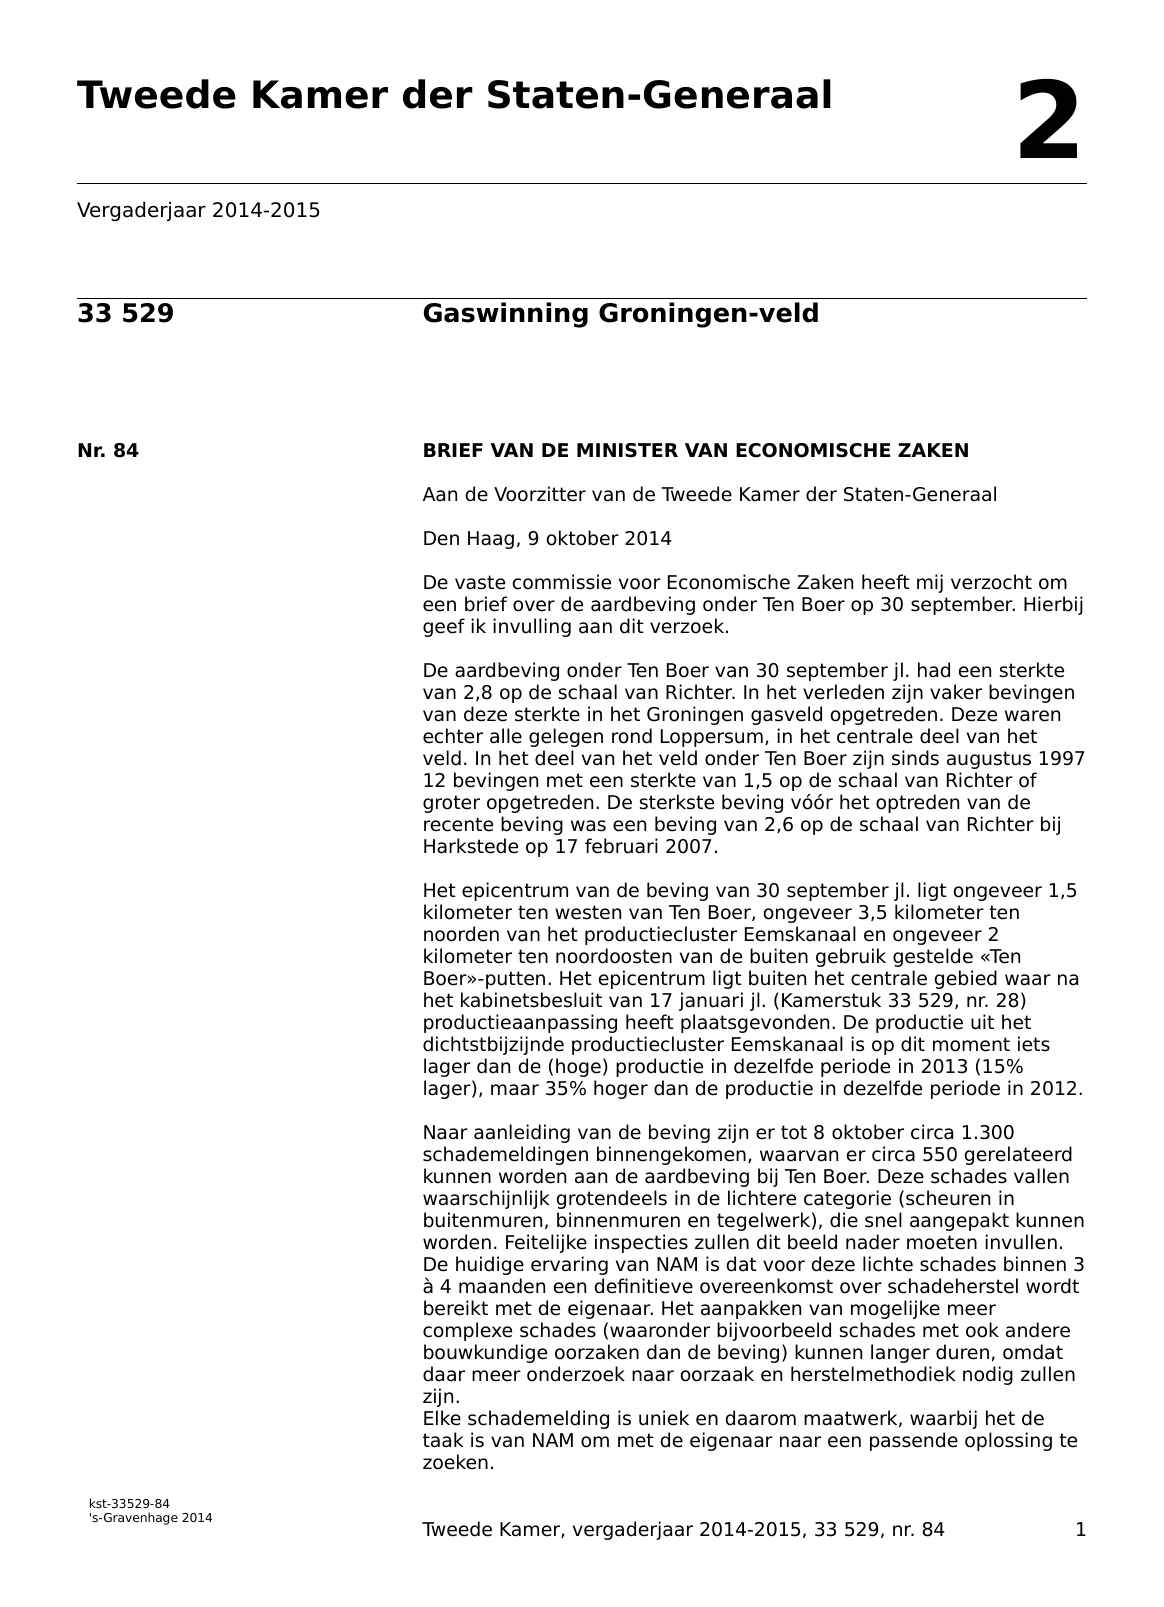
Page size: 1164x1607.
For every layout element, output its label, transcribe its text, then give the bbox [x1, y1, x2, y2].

subtitle Nr. 84 BRIEF VAN DE MINISTER VAN ECONOMISCHE ZAKEN [77, 440, 1087, 462]
text Den Haag, 9 oktober 2014 [422, 528, 1087, 550]
subtitle 33 529 Gaswinning Groningen-veld [77, 299, 1087, 329]
table_cell Vergaderjaar 2014-2015 [77, 184, 1087, 298]
text Aan de Voorzitter van de Tweede Kamer der Staten-Generaal [422, 484, 1087, 506]
text Het epicentrum van de beving van 30 september jl. ligt ongeveer 1,5 kilometer ten westen van Ten Boer, ongeveer 3,5 kilometer ten noorden van het productiecluster Eemskanaal en ongeveer 2 kilometer ten noordoosten van de buiten gebruik gestelde «Ten Boer»-putten. Het epicentrum ligt buiten het centrale gebied waar na het kabinetsbesluit van 17 januari jl. (Kamerstuk 33 529, nr. 28) productieaanpassing heeft plaatsgevonden. De productie uit het dichtstbijzijnde productiecluster Eemskanaal is op dit moment iets lager dan de (hoge) productie in dezelfde periode in 2013 (15% lager), maar 35% hoger dan de productie in dezelfde periode in 2012. [422, 880, 1087, 1100]
text Elke schademelding is uniek en daarom maatwerk, waarbij het de taak is van NAM om met de eigenaar naar een passende oplossing te zoeken. [422, 1408, 1087, 1474]
text 's-Gravenhage 2014 [88, 1511, 323, 1525]
table_header 2 [886, 59, 1087, 183]
table_header Tweede Kamer der Staten-Generaal [77, 59, 886, 183]
text De vaste commissie voor Economische Zaken heeft mij verzocht om een brief over de aardbeving onder Ten Boer op 30 september. Hierbij geef ik invulling aan dit verzoek. [422, 572, 1087, 638]
text De aardbeving onder Ten Boer van 30 september jl. had een sterkte van 2,8 op de schaal van Richter. In het verleden zijn vaker bevingen van deze sterkte in het Groningen gasveld opgetreden. Deze waren echter alle gelegen rond Loppersum, in het centrale deel van het veld. In het deel van het veld onder Ten Boer zijn sinds augustus 1997 12 bevingen met een sterkte van 1,5 op de schaal van Richter of groter opgetreden. De sterkste beving vóór het optreden van de recente beving was een beving van 2,6 op de schaal van Richter bij Harkstede op 17 februari 2007. [422, 660, 1087, 858]
text Naar aanleiding van de beving zijn er tot 8 oktober circa 1.300 schademeldingen binnengekomen, waarvan er circa 550 gerelateerd kunnen worden aan de aardbeving bij Ten Boer. Deze schades vallen waarschijnlijk grotendeels in de lichtere categorie (scheuren in buitenmuren, binnenmuren en tegelwerk), die snel aangepakt kunnen worden. Feitelijke inspecties zullen dit beeld nader moeten invullen. De huidige ervaring van NAM is dat voor deze lichte schades binnen 3 à 4 maanden een definitieve overeenkomst over schadeherstel wordt bereikt met de eigenaar. Het aanpakken van mogelijke meer complexe schades (waaronder bijvoorbeeld schades met ook andere bouwkundige oorzaken dan de beving) kunnen langer duren, omdat daar meer onderzoek naar oorzaak en herstelmethodiek nodig zullen zijn. [422, 1122, 1087, 1408]
text kst-33529-84 [88, 1497, 323, 1511]
